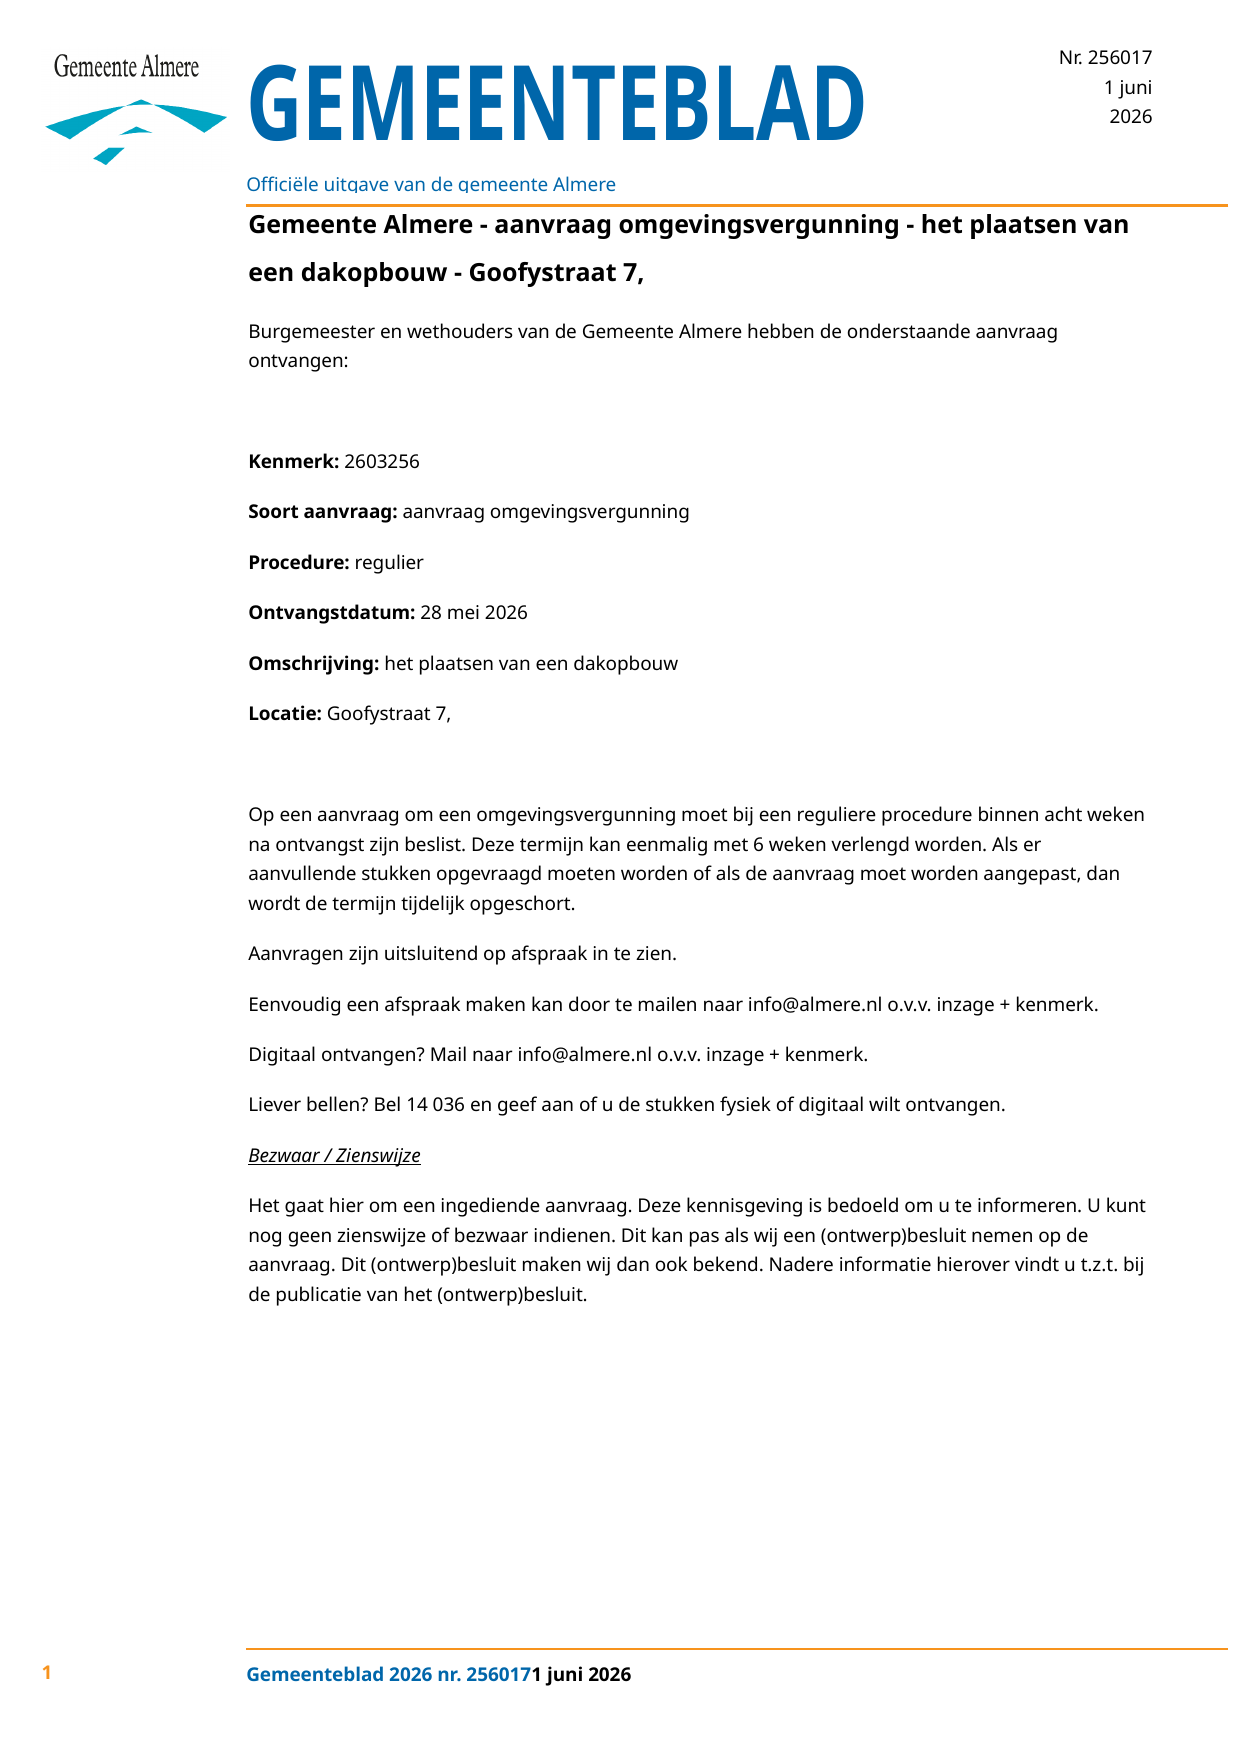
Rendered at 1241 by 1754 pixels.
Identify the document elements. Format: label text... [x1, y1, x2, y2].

text Omschrijving: het plaatsen van een dakopbouw [248, 650, 1152, 676]
text Gemeente Almere - aanvraag omgevingsvergunning - het plaatsen van een dakopbouw - Goofystraat 7, [248, 207, 1152, 288]
picture [41, 47, 231, 172]
text Digitaal ontvangen? Mail naar info@almere.nl o.v.v. inzage + kenmerk. [248, 1041, 1152, 1067]
text Aanvragen zijn uitsluitend op afspraak in te zien. [248, 940, 1152, 966]
text Bezwaar / Zienswijze [248, 1142, 1152, 1168]
text Locatie: Goofystraat 7, [248, 700, 1152, 726]
text Soort aanvraag: aanvraag omgevingsvergunning [248, 499, 1152, 524]
text Het gaat hier om een ingediende aanvraag. Deze kennisgeving is bedoeld om u te informeren. U kunt nog geen zienswijze of bezwaar indienen. Dit kan pas als wij een (ontwerp)besluit nemen op de aanvraag. Dit (ontwerp)besluit maken wij dan ook bekend. Nadere informatie hierover vindt u t.z.t. bij de publicatie van het (ontwerp)besluit. [248, 1192, 1152, 1307]
text Procedure: regulier [248, 549, 1152, 575]
text Eenvoudig een afspraak maken kan door te mailen naar info@almere.nl o.v.v. inzage + kenmerk. [248, 991, 1152, 1017]
text Kenmerk: 2603256 [248, 448, 1152, 474]
text Op een aanvraag om een omgevingsvergunning moet bij een reguliere procedure binnen acht weken na ontvangst zijn beslist. Deze termijn kan eenmalig met 6 weken verlengd worden. Als er aanvullende stukken opgevraagd moeten worden of als de aanvraag moet worden aangepast, dan wordt de termijn tijdelijk opgeschort. [248, 801, 1152, 916]
text Ontvangstdatum: 28 mei 2026 [248, 599, 1152, 625]
text Burgemeester en wethouders van de Gemeente Almere hebben de onderstaande aanvraag ontvangen: [248, 318, 1152, 373]
text Liever bellen? Bel 14 036 en geef aan of u de stukken fysiek of digitaal wilt ontvangen. [248, 1092, 1152, 1117]
